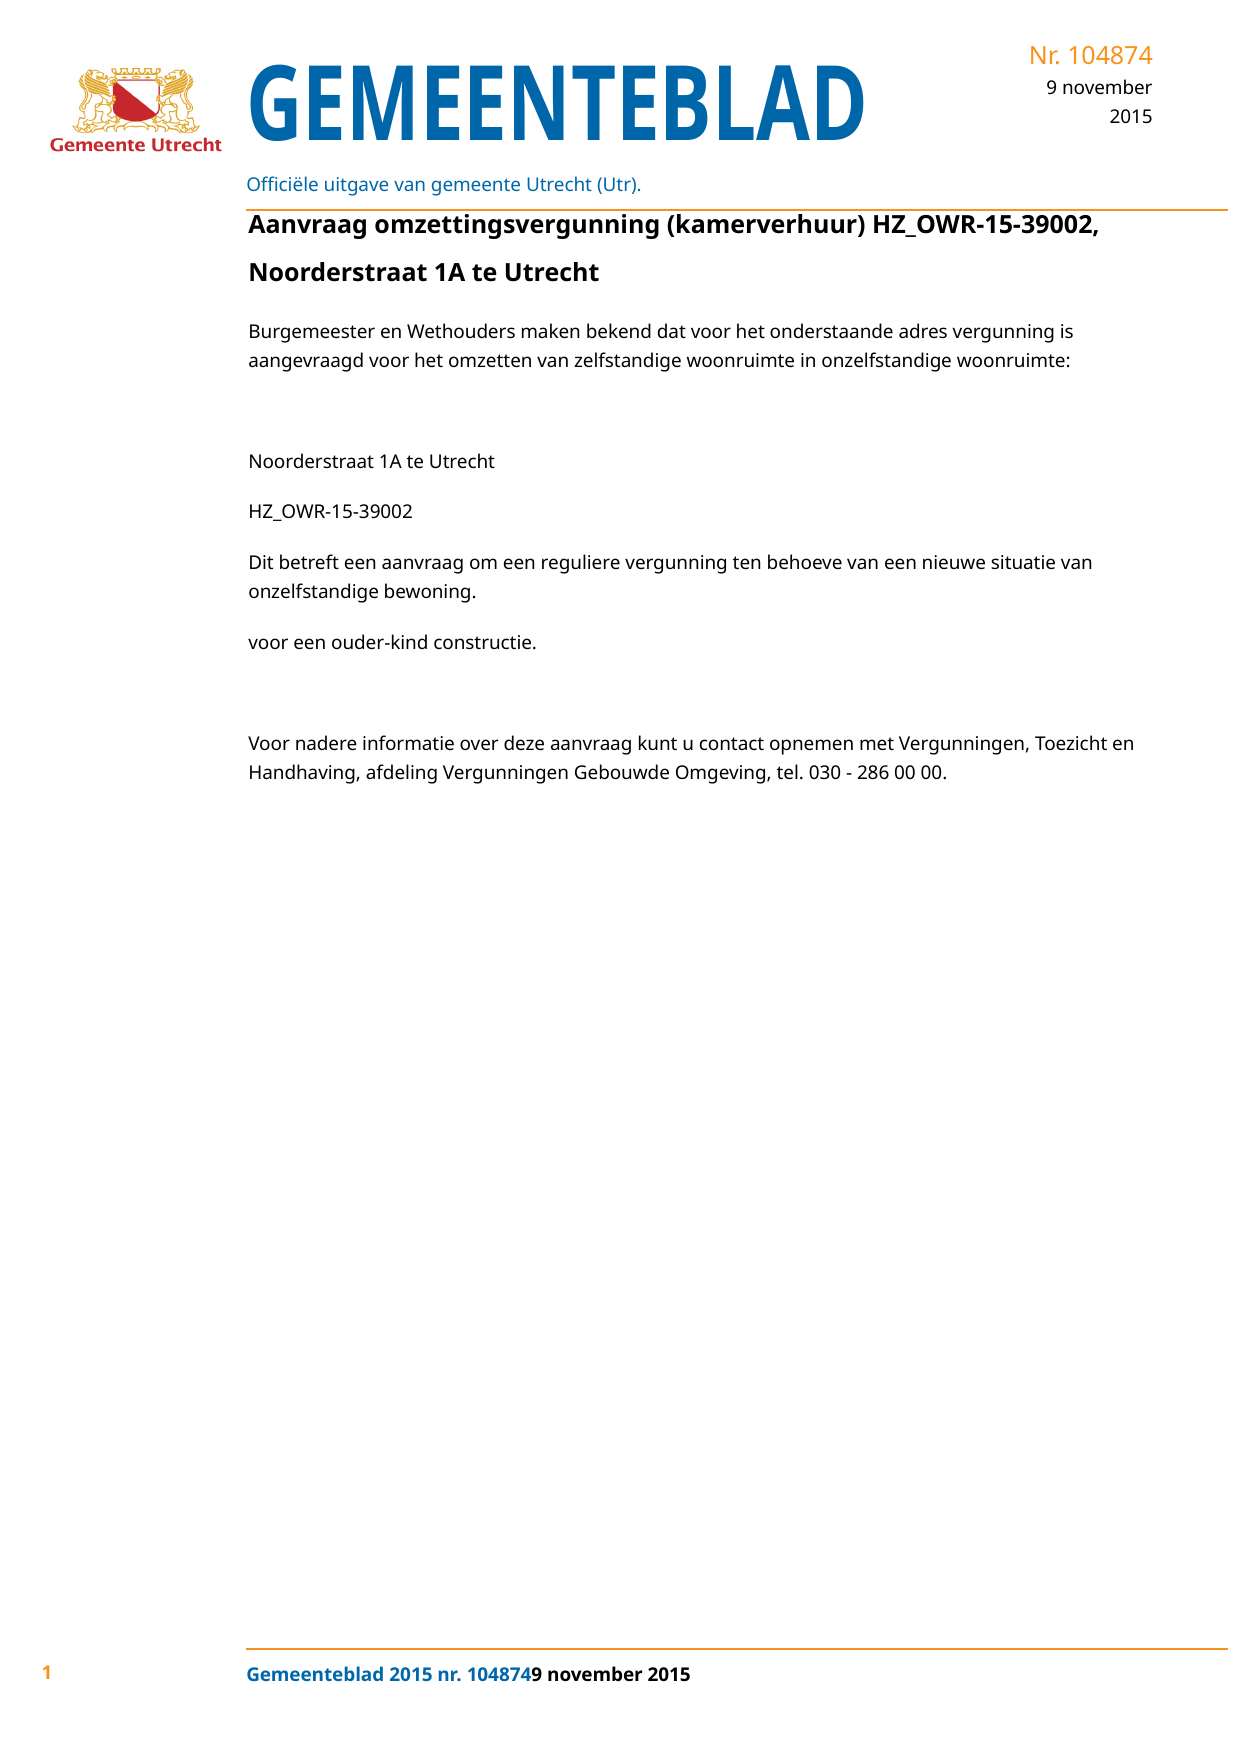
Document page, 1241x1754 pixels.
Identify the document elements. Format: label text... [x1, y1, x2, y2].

text Noorderstraat 1A te Utrecht [248, 448, 1152, 474]
text Dit betreft een aanvraag om een reguliere vergunning ten behoeve van een nieuwe situatie van onzelfstandige bewoning. [248, 549, 1152, 604]
text voor een ouder-kind constructie. [248, 629, 1152, 655]
text Aanvraag omzettingsvergunning (kamerverhuur) HZ_OWR-15-39002, Noorderstraat 1A te Utrecht [248, 211, 1152, 288]
text Burgemeester en Wethouders maken bekend dat voor het onderstaande adres vergunning is aangevraagd voor het omzetten van zelfstandige woonruimte in onzelfstandige woonruimte: [248, 318, 1152, 373]
text Voor nadere informatie over deze aanvraag kunt u contact opnemen met Vergunningen, Toezicht en Handhaving, afdeling Vergunningen Gebouwde Omgeving, tel. 030 - 286 00 00. [248, 730, 1152, 785]
text HZ_OWR-15-39002 [248, 499, 1152, 524]
picture [41, 47, 231, 172]
